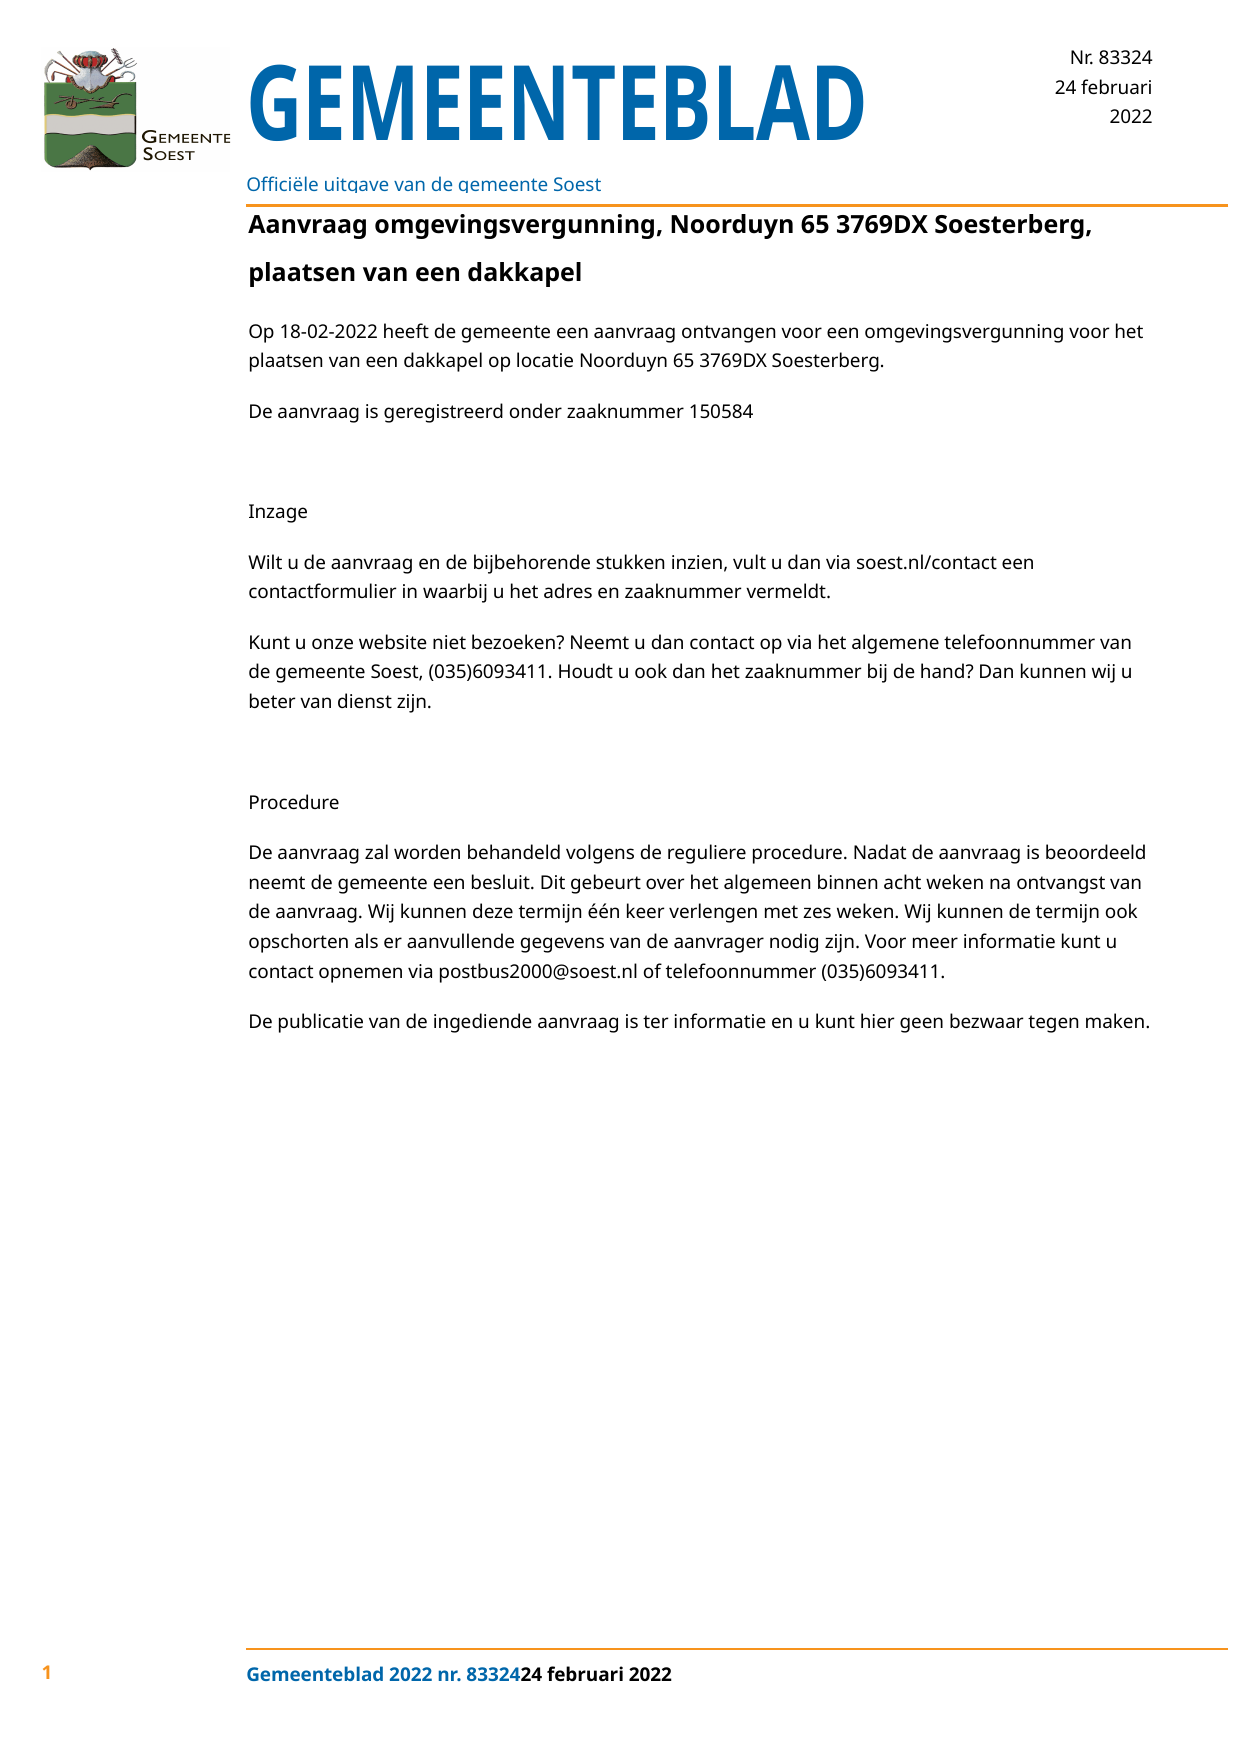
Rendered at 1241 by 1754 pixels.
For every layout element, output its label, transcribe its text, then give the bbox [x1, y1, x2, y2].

text De publicatie van de ingediende aanvraag is ter informatie en u kunt hier geen bezwaar tegen maken. [248, 1008, 1152, 1034]
picture [41, 47, 231, 172]
text Aanvraag omgevingsvergunning, Noorduyn 65 3769DX Soesterberg, plaatsen van een dakkapel [248, 207, 1152, 288]
text Procedure [248, 789, 1152, 815]
text Wilt u de aanvraag en de bijbehorende stukken inzien, vult u dan via soest.nl/contact een contactformulier in waarbij u het adres en zaaknummer vermeldt. [248, 549, 1152, 604]
text Kunt u onze website niet bezoeken? Neemt u dan contact op via het algemene telefoonnummer van de gemeente Soest, (035)6093411. Houdt u ook dan het zaaknummer bij de hand? Dan kunnen wij u beter van dienst zijn. [248, 629, 1152, 714]
text Op 18-02-2022 heeft de gemeente een aanvraag ontvangen voor een omgevingsvergunning voor het plaatsen van een dakkapel op locatie Noorduyn 65 3769DX Soesterberg. [248, 318, 1152, 373]
text Inzage [248, 499, 1152, 524]
text De aanvraag zal worden behandeld volgens de reguliere procedure. Nadat de aanvraag is beoordeeld neemt de gemeente een besluit. Dit gebeurt over het algemeen binnen acht weken na ontvangst van de aanvraag. Wij kunnen deze termijn één keer verlengen met zes weken. Wij kunnen de termijn ook opschorten als er aanvullende gegevens van de aanvrager nodig zijn. Voor meer informatie kunt u contact opnemen via postbus2000@soest.nl of telefoonnummer (035)6093411. [248, 839, 1152, 984]
text De aanvraag is geregistreerd onder zaaknummer 150584 [248, 398, 1152, 424]
